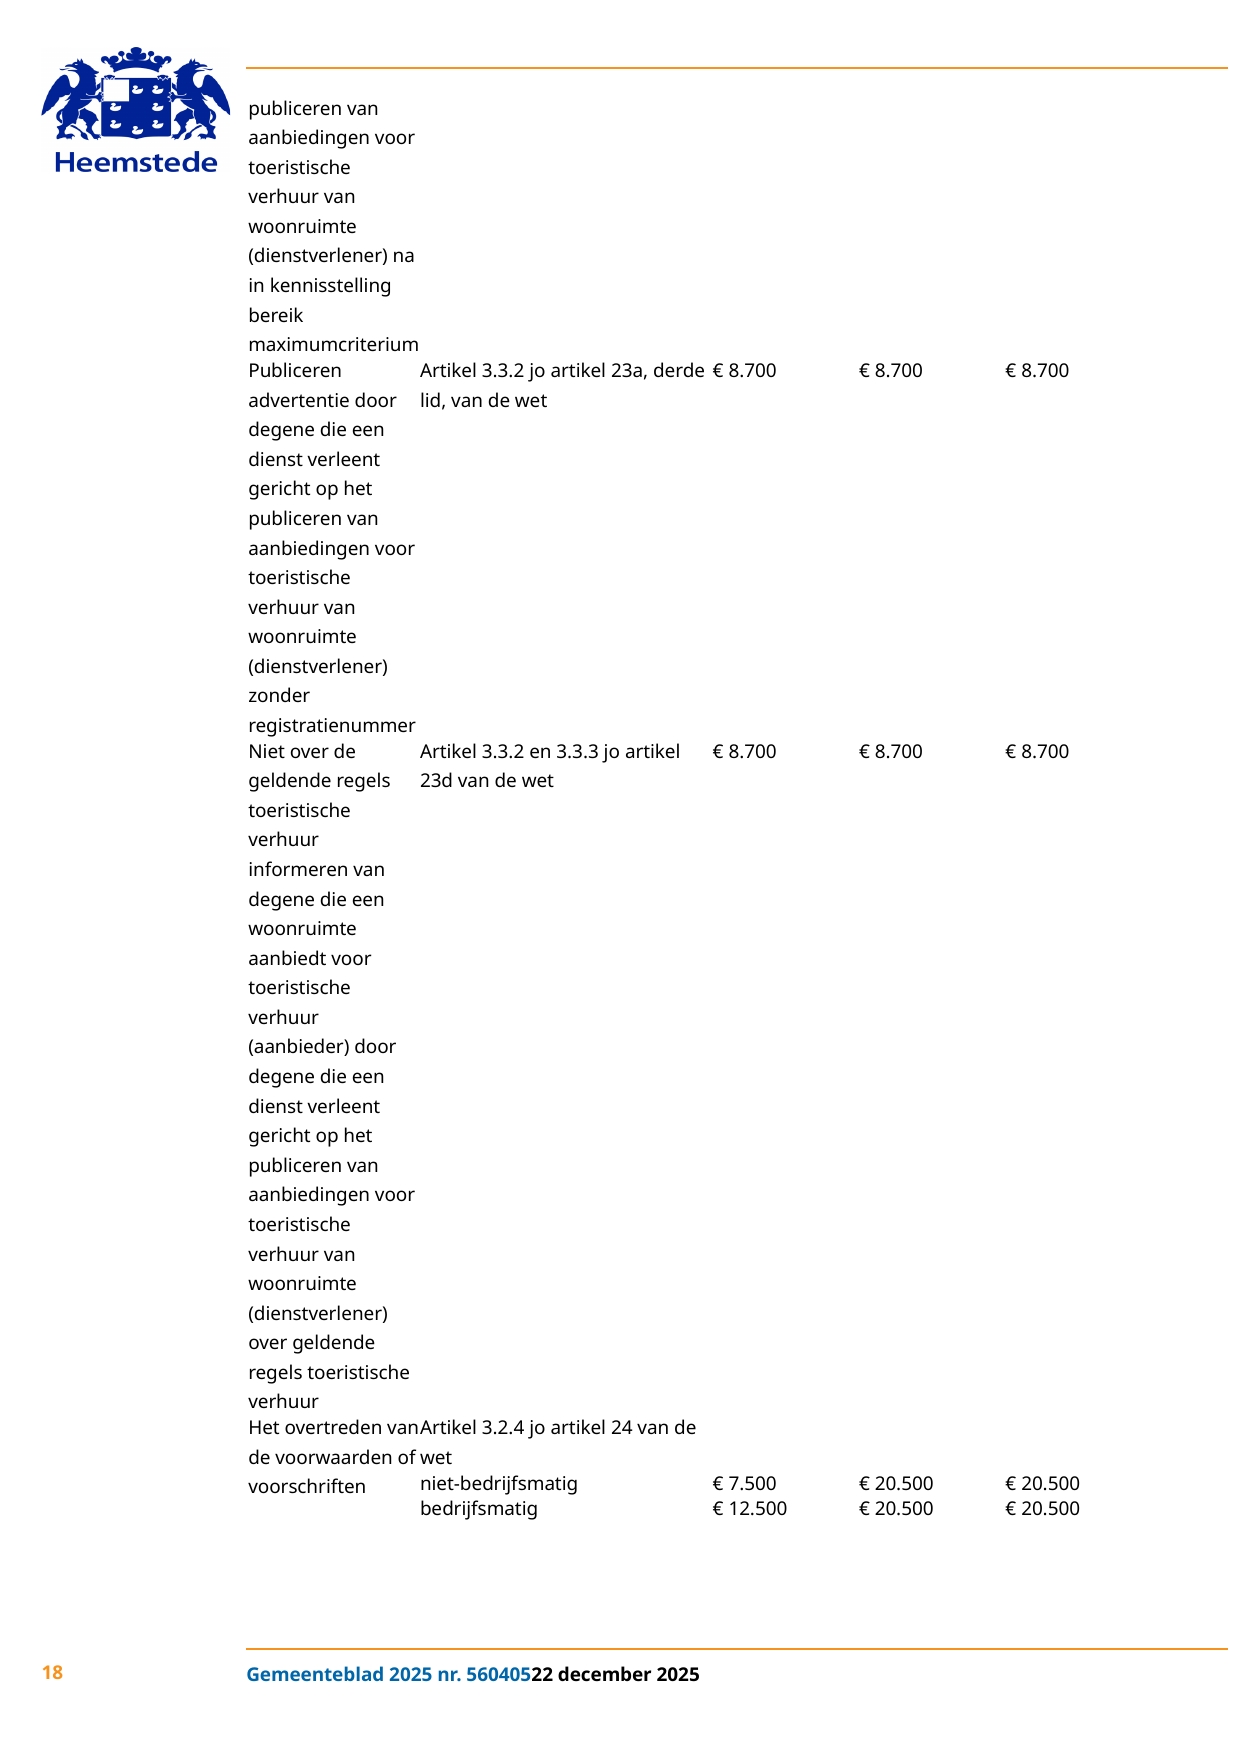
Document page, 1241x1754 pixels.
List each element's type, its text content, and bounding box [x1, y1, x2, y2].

picture [41, 47, 231, 172]
table_cell [1005, 95, 1152, 357]
table_cell € 20.500 [859, 1470, 1005, 1496]
table_cell € 8.700 [1005, 357, 1152, 738]
table_cell € 8.700 [1005, 738, 1152, 1414]
table_cell € 12.500 [713, 1496, 859, 1521]
table_cell € 8.700 [713, 357, 859, 738]
table_cell publiceren van aanbiedingen voor toeristische verhuur van woonruimte (dienstverlener) na in kennisstelling bereik maximumcriterium [248, 95, 420, 357]
table_cell [420, 95, 712, 357]
table_cell € 8.700 [713, 738, 859, 1414]
table_cell € 8.700 [859, 738, 1005, 1414]
table_cell Publiceren advertentie door degene die een dienst verleent gericht op het publiceren van aanbiedingen voor toeristische verhuur van woonruimte (dienstverlener) zonder registratienummer [248, 357, 420, 738]
table_cell Niet over de geldende regels toeristische verhuur informeren van degene die een woonruimte aanbiedt voor toeristische verhuur (aanbieder) door degene die een dienst verleent gericht op het publiceren van aanbiedingen voor toeristische verhuur van woonruimte (dienstverlener) over geldende regels toeristische verhuur [248, 738, 420, 1414]
table_cell bedrijfsmatig [420, 1496, 712, 1521]
table_cell € 7.500 [713, 1470, 859, 1496]
table_cell [859, 1415, 1005, 1470]
table_cell Artikel 3.2.4 jo artikel 24 van de wet [420, 1415, 712, 1470]
table_cell € 20.500 [1005, 1496, 1152, 1521]
table_cell [713, 95, 859, 357]
table_cell Artikel 3.3.2 en 3.3.3 jo artikel 23d van de wet [420, 738, 712, 1414]
table_cell [859, 95, 1005, 357]
table_cell € 8.700 [859, 357, 1005, 738]
table_cell [713, 1415, 859, 1470]
table_cell Het overtreden van de voorwaarden of voorschriften [248, 1415, 420, 1521]
table_cell Artikel 3.3.2 jo artikel 23a, derde lid, van de wet [420, 357, 712, 738]
table_cell € 20.500 [1005, 1470, 1152, 1496]
table_cell niet-bedrijfsmatig [420, 1470, 712, 1496]
table_cell € 20.500 [859, 1496, 1005, 1521]
table_cell [1005, 1415, 1152, 1470]
